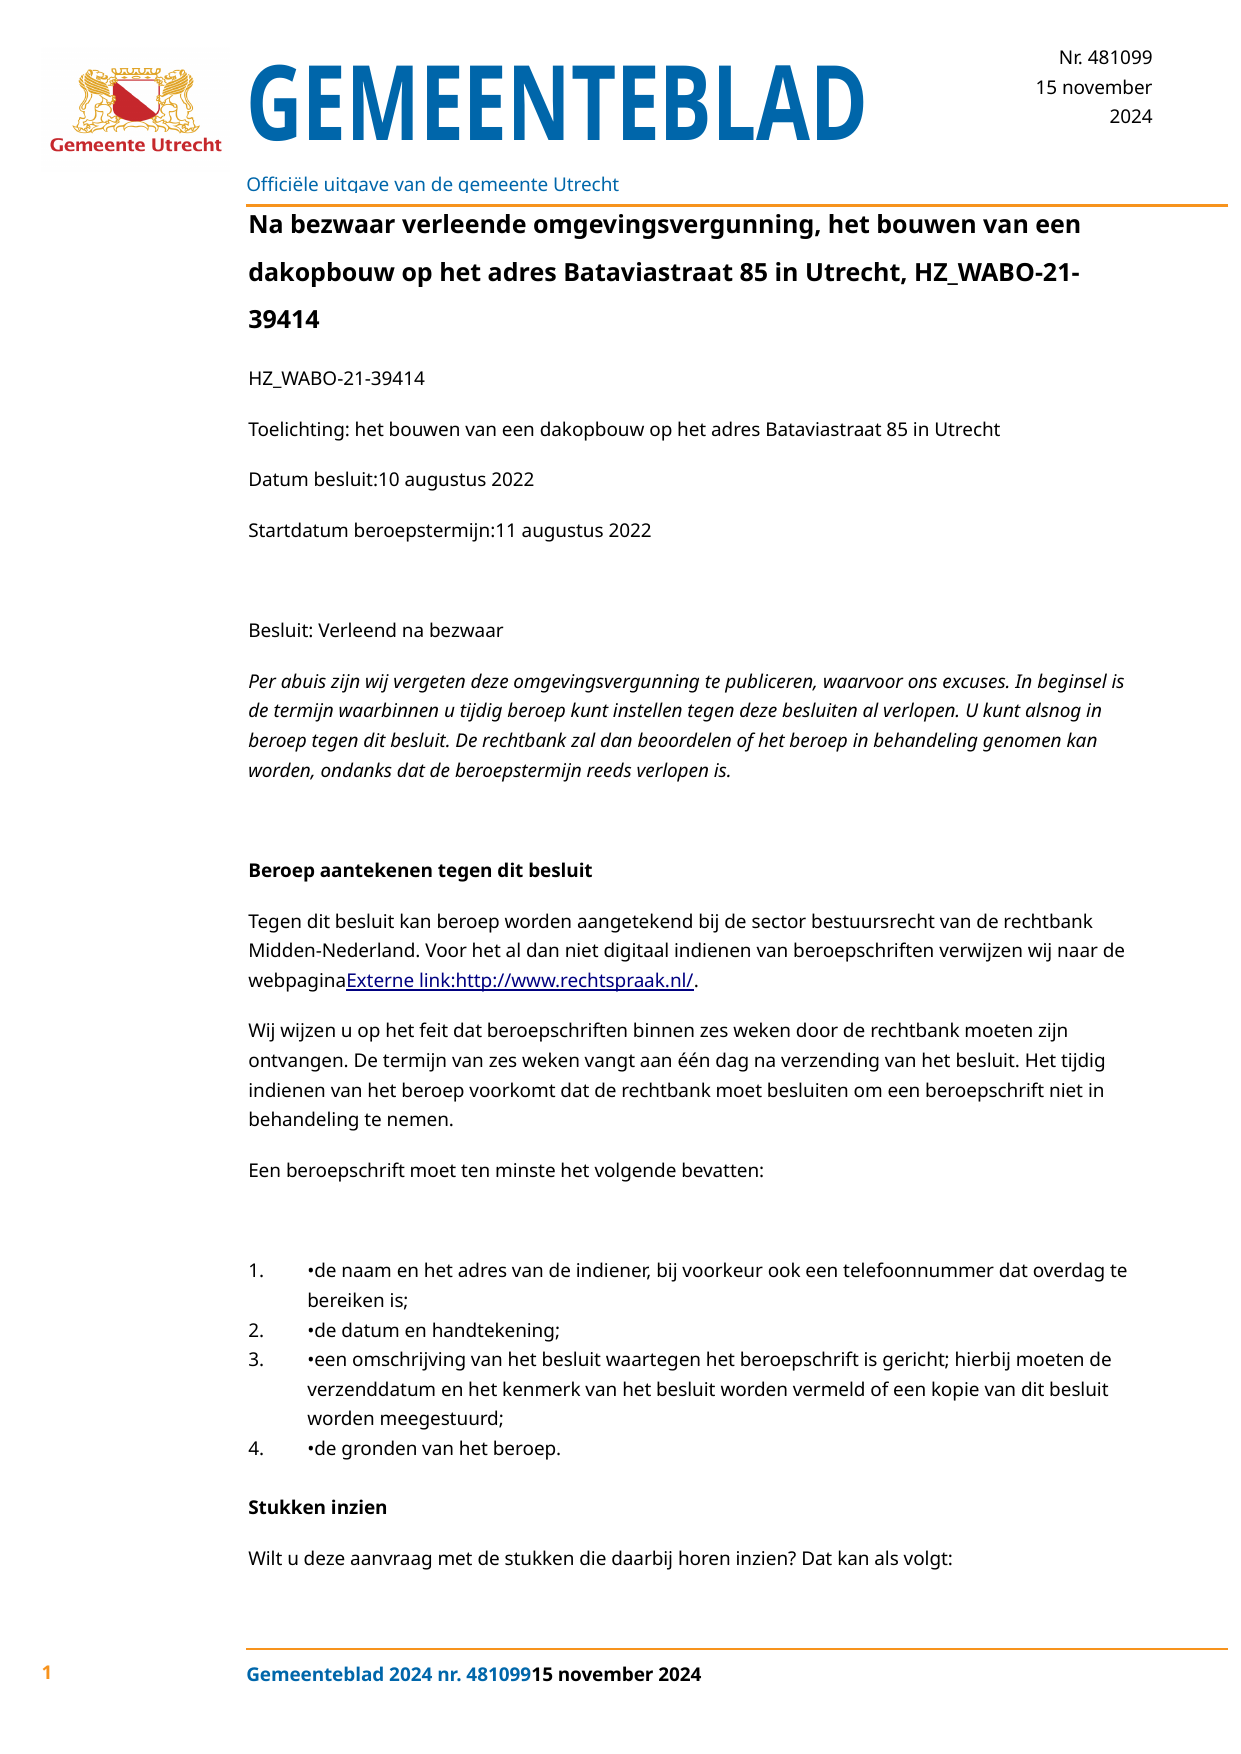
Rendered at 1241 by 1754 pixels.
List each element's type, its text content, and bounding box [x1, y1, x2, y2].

text Beroep aantekenen tegen dit besluit [248, 858, 1152, 883]
text Tegen dit besluit kan beroep worden aangetekend bij de sector bestuursrecht van de rechtbank Midden-Nederland. Voor het al dan niet digitaal indienen van beroepschriften verwijzen wij naar de webpaginaExterne link:http://www.rechtspraak.nl/. [248, 908, 1152, 993]
text Een beroepschrift moet ten minste het volgende bevatten: [248, 1157, 1152, 1182]
list •een omschrijving van het besluit waartegen het beroepschrift is gericht; hierbij moeten de verzenddatum en het kenmerk van het besluit worden vermeld of een kopie van dit besluit worden meegestuurd; [248, 1346, 1152, 1431]
text Wilt u deze aanvraag met de stukken die daarbij horen inzien? Dat kan als volgt: [248, 1545, 1152, 1570]
text Wij wijzen u op het feit dat beroepschriften binnen zes weken door de rechtbank moeten zijn ontvangen. De termijn van zes weken vangt aan één dag na verzending van het besluit. Het tijdig indienen van het beroep voorkomt dat de rechtbank moet besluiten om een beroepschrift niet in behandeling te nemen. [248, 1018, 1152, 1132]
text Stukken inzien [248, 1494, 1152, 1520]
text HZ_WABO-21-39414 [248, 366, 1152, 391]
picture [41, 47, 231, 172]
list •de naam en het adres van de indiener, bij voorkeur ook een telefoonnummer dat overdag te bereiken is; [248, 1258, 1152, 1313]
list •de gronden van het beroep. [248, 1435, 1152, 1461]
list •de datum en handtekening; [248, 1317, 1152, 1342]
text Per abuis zijn wij vergeten deze omgevingsvergunning te publiceren, waarvoor ons excuses. In beginsel is de termijn waarbinnen u tijdig beroep kunt instellen tegen deze besluiten al verlopen. U kunt alsnog in beroep tegen dit besluit. De rechtbank zal dan beoordelen of het beroep in behandeling genomen kan worden, ondanks dat de beroepstermijn reeds verlopen is. [248, 668, 1152, 782]
text Startdatum beroepstermijn:11 augustus 2022 [248, 517, 1152, 542]
text Besluit: Verleend na bezwaar [248, 618, 1152, 643]
text Toelichting: het bouwen van een dakopbouw op het adres Bataviastraat 85 in Utrecht [248, 416, 1152, 442]
text Na bezwaar verleende omgevingsvergunning, het bouwen van een dakopbouw op het adres Bataviastraat 85 in Utrecht, HZ_WABO-21-39414 [248, 207, 1152, 336]
text Datum besluit:10 augustus 2022 [248, 466, 1152, 492]
